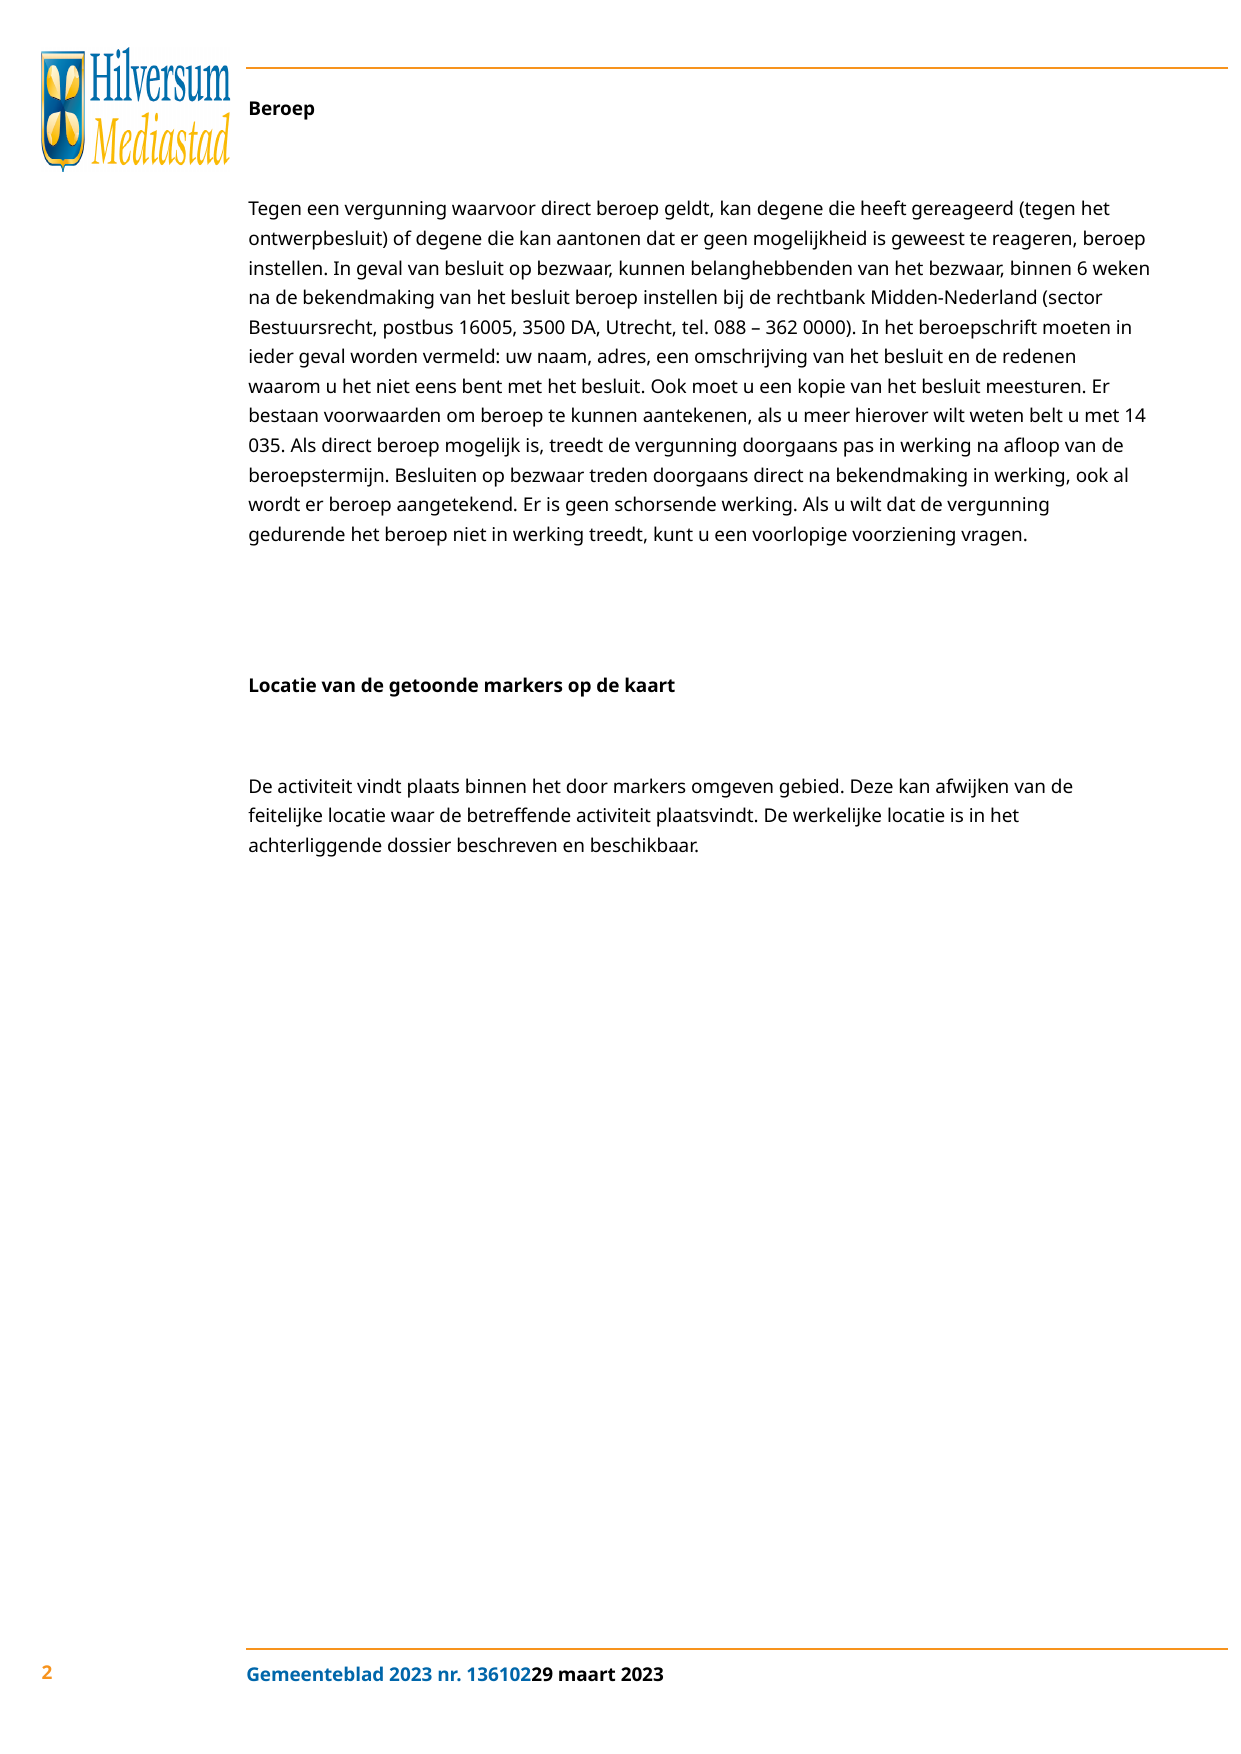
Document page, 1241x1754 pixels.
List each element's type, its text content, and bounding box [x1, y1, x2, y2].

text Locatie van de getoonde markers op de kaart [248, 672, 1152, 698]
picture [41, 47, 231, 172]
text De activiteit vindt plaats binnen het door markers omgeven gebied. Deze kan afwijken van de feitelijke locatie waar de betreffende activiteit plaatsvindt. De werkelijke locatie is in het achterliggende dossier beschreven en beschikbaar. [248, 773, 1152, 858]
text Tegen een vergunning waarvoor direct beroep geldt, kan degene die heeft gereageerd (tegen het ontwerpbesluit) of degene die kan aantonen dat er geen mogelijkheid is geweest te reageren, beroep instellen. In geval van besluit op bezwaar, kunnen belanghebbenden van het bezwaar, binnen 6 weken na de bekendmaking van het besluit beroep instellen bij de rechtbank Midden-Nederland (sector Bestuursrecht, postbus 16005, 3500 DA, Utrecht, tel. 088 – 362 0000). In het beroepschrift moeten in ieder geval worden vermeld: uw naam, adres, een omschrijving van het besluit en de redenen waarom u het niet eens bent met het besluit. Ook moet u een kopie van het besluit meesturen. Er bestaan voorwaarden om beroep te kunnen aantekenen, als u meer hierover wilt weten belt u met 14 035. Als direct beroep mogelijk is, treedt de vergunning doorgaans pas in werking na afloop van de beroepstermijn. Besluiten op bezwaar treden doorgaans direct na bekendmaking in werking, ook al wordt er beroep aangetekend. Er is geen schorsende werking. Als u wilt dat de vergunning gedurende het beroep niet in werking treedt, kunt u een voorlopige voorziening vragen. [248, 196, 1152, 547]
text Beroep [248, 95, 1152, 121]
